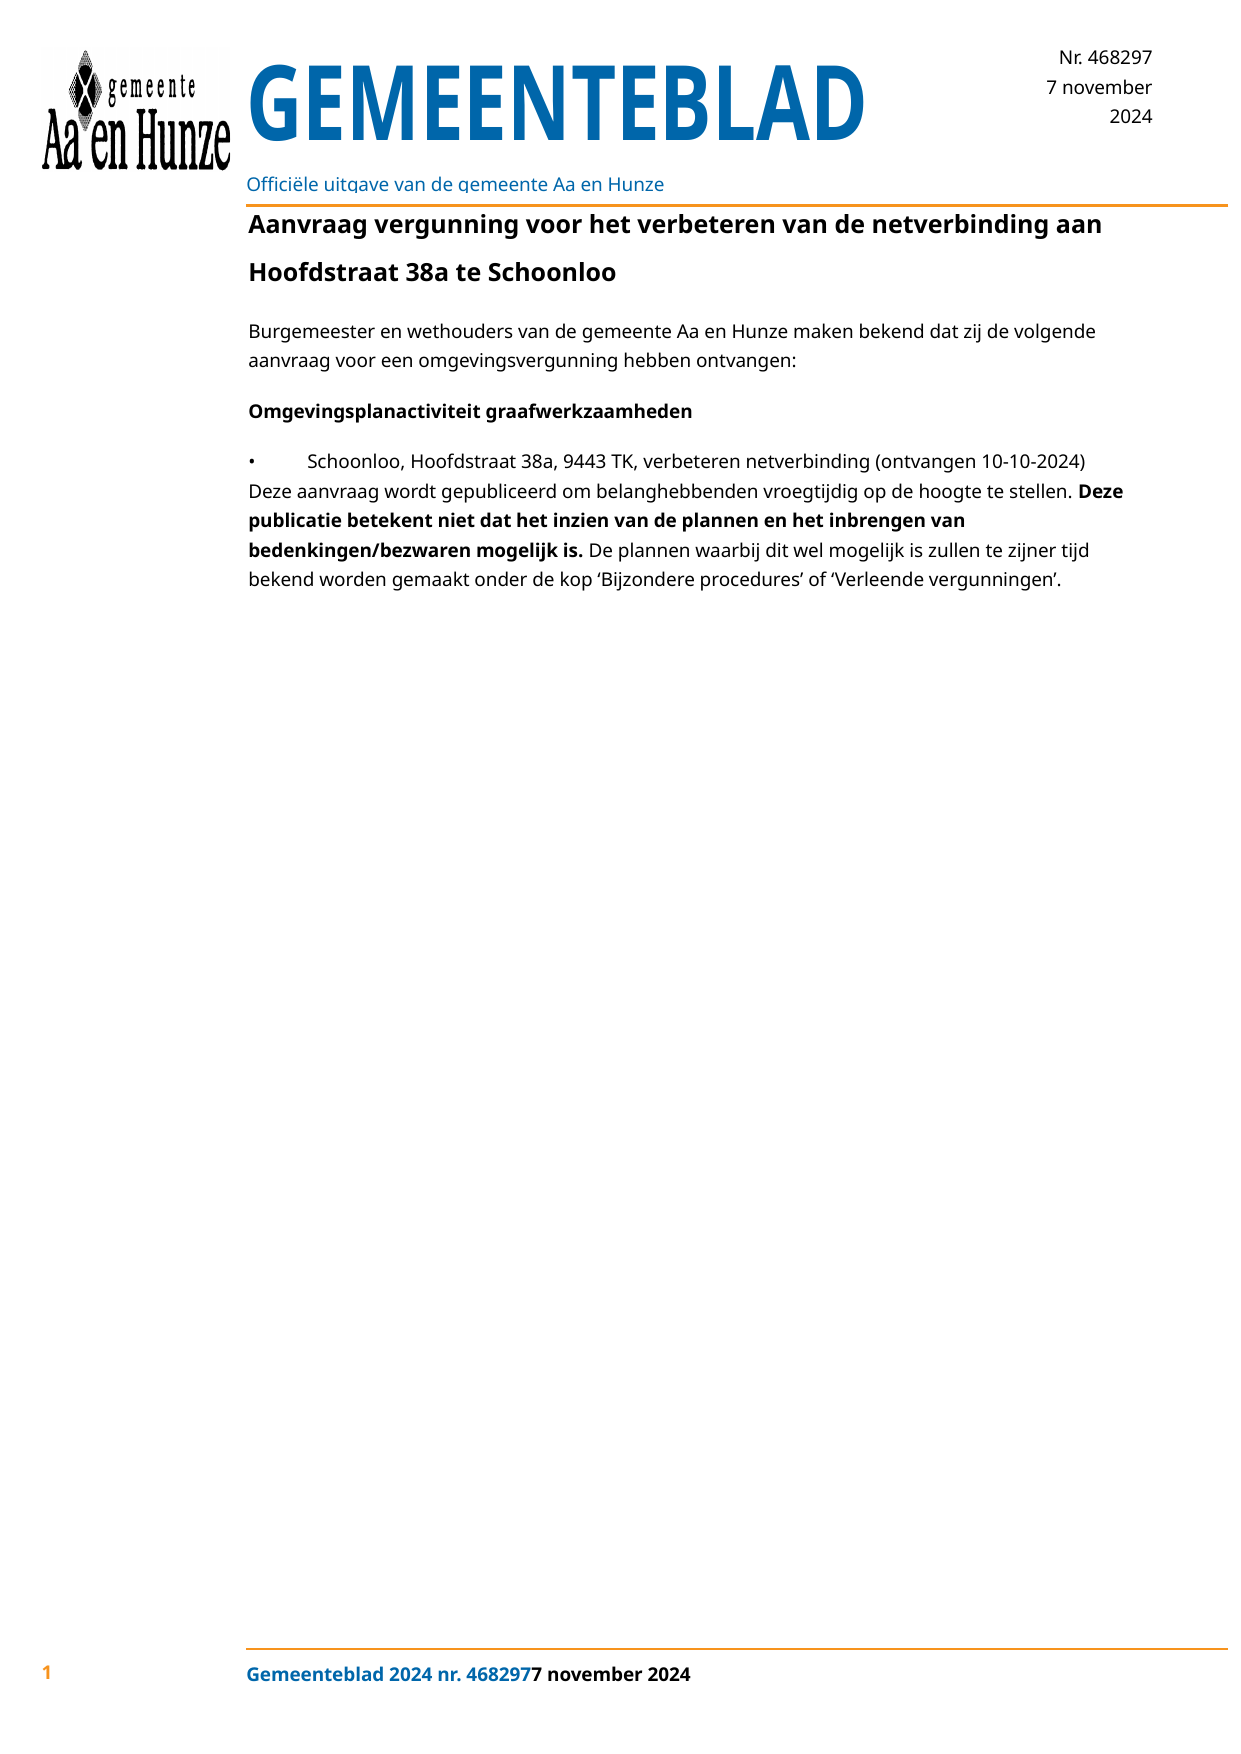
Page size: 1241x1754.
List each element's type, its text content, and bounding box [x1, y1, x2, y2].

text Deze aanvraag wordt gepubliceerd om belanghebbenden vroegtijdig op de hoogte te stellen. Deze publicatie betekent niet dat het inzien van de plannen en het inbrengen van bedenkingen/bezwaren mogelijk is. De plannen waarbij dit wel mogelijk is zullen te zijner tijd bekend worden gemaakt onder de kop ‘Bijzondere procedures’ of ‘Verleende vergunningen’. [248, 478, 1152, 592]
text Burgemeester en wethouders van de gemeente Aa en Hunze maken bekend dat zij de volgende aanvraag voor een omgevingsvergunning hebben ontvangen: [248, 318, 1152, 373]
text Aanvraag vergunning voor het verbeteren van de netverbinding aan Hoofdstraat 38a te Schoonloo [248, 207, 1152, 288]
list Schoonloo, Hoofdstraat 38a, 9443 TK, verbeteren netverbinding (ontvangen 10-10-2024) [248, 448, 1152, 474]
text Omgevingsplanactiviteit graafwerkzaamheden [248, 398, 1152, 424]
picture [41, 47, 231, 172]
